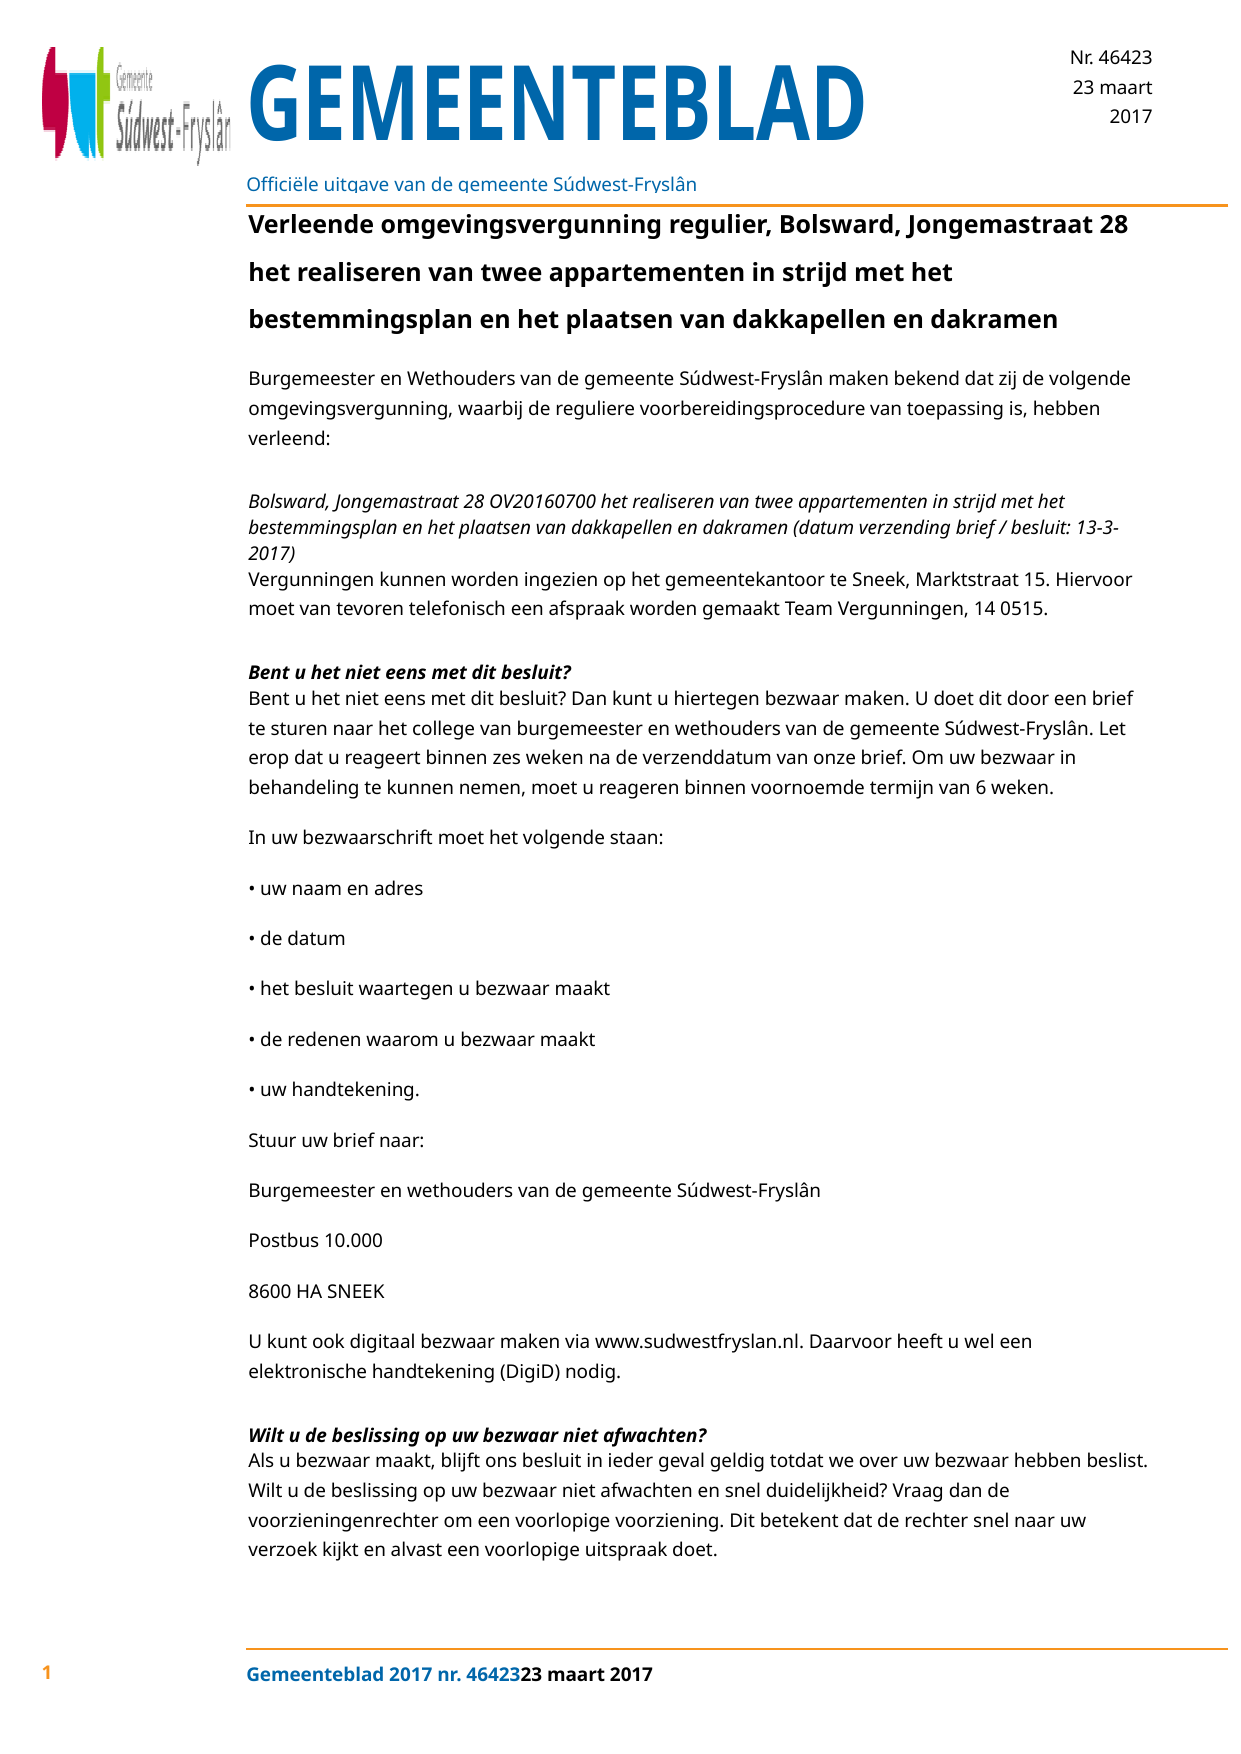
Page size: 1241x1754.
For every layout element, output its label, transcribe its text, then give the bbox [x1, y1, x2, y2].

text • het besluit waartegen u bezwaar maakt [248, 976, 1152, 1001]
text 8600 HA SNEEK [248, 1278, 1152, 1304]
text Bolsward, Jongemastraat 28 OV20160700 het realiseren van twee appartementen in strijd met het bestemmingsplan en het plaatsen van dakkapellen en dakramen (datum verzending brief / besluit: 13-3-2017) [248, 489, 1152, 566]
text Postbus 10.000 [248, 1228, 1152, 1253]
text Verleende omgevingsvergunning regulier, Bolsward, Jongemastraat 28 het realiseren van twee appartementen in strijd met het bestemmingsplan en het plaatsen van dakkapellen en dakramen [248, 207, 1152, 336]
text • de redenen waarom u bezwaar maakt [248, 1026, 1152, 1052]
text Stuur uw brief naar: [248, 1127, 1152, 1152]
text • uw naam en adres [248, 875, 1152, 900]
text Vergunningen kunnen worden ingezien op het gemeentekantoor te Sneek, Marktstraat 15. Hiervoor moet van tevoren telefonisch een afspraak worden gemaakt Team Vergunningen, 14 0515. [248, 566, 1152, 621]
text Als u bezwaar maakt, blijft ons besluit in ieder geval geldig totdat we over uw bezwaar hebben beslist. Wilt u de beslissing op uw bezwaar niet afwachten en snel duidelijkheid? Vraag dan de voorzieningenrechter om een voorlopige voorziening. Dit betekent dat de rechter snel naar uw verzoek kijkt en alvast een voorlopige uitspraak doet. [248, 1448, 1152, 1562]
text U kunt ook digitaal bezwaar maken via www.sudwestfryslan.nl. Daarvoor heeft u wel een elektronische handtekening (DigiD) nodig. [248, 1328, 1152, 1384]
text Bent u het niet eens met dit besluit? [248, 659, 1152, 685]
text Bent u het niet eens met dit besluit? Dan kunt u hiertegen bezwaar maken. U doet dit door een brief te sturen naar het college van burgemeester en wethouders van de gemeente Súdwest-Fryslân. Let erop dat u reageert binnen zes weken na de verzenddatum van onze brief. Om uw bezwaar in behandeling te kunnen nemen, moet u reageren binnen voornoemde termijn van 6 weken. [248, 685, 1152, 799]
text In uw bezwaarschrift moet het volgende staan: [248, 824, 1152, 850]
picture [41, 47, 231, 172]
text • uw handtekening. [248, 1076, 1152, 1102]
text Wilt u de beslissing op uw bezwaar niet afwachten? [248, 1422, 1152, 1448]
text Burgemeester en wethouders van de gemeente Súdwest-Fryslân [248, 1177, 1152, 1203]
text Burgemeester en Wethouders van de gemeente Súdwest-Fryslân maken bekend dat zij de volgende omgevingsvergunning, waarbij de reguliere voorbereidingsprocedure van toepassing is, hebben verleend: [248, 366, 1152, 450]
text • de datum [248, 925, 1152, 951]
